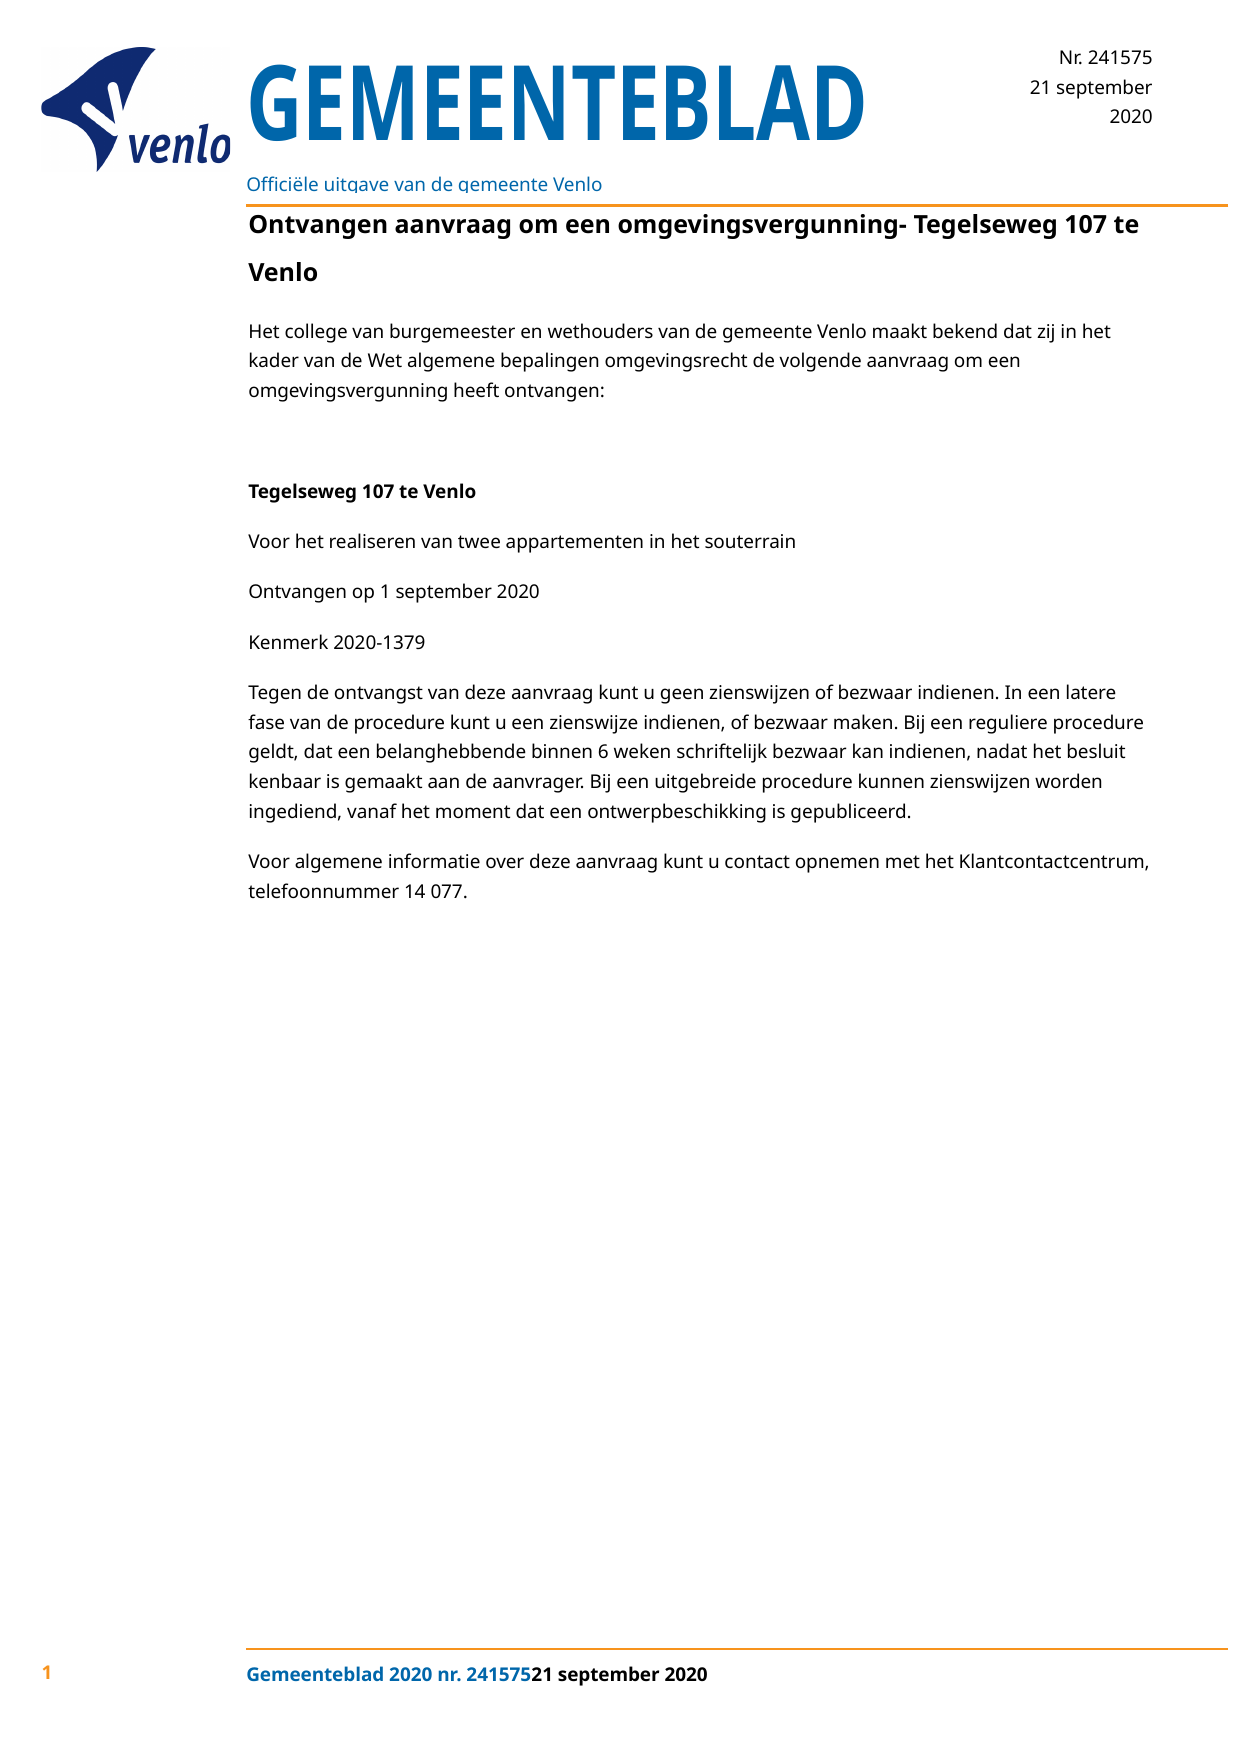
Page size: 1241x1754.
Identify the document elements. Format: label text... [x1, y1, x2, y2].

text Voor algemene informatie over deze aanvraag kunt u contact opnemen met het Klantcontactcentrum, telefoonnummer 14 077. [248, 848, 1152, 904]
text Het college van burgemeester en wethouders van de gemeente Venlo maakt bekend dat zij in het kader van de Wet algemene bepalingen omgevingsrecht de volgende aanvraag om een omgevingsvergunning heeft ontvangen: [248, 318, 1152, 403]
text Tegen de ontvangst van deze aanvraag kunt u geen zienswijzen of bezwaar indienen. In een latere fase van de procedure kunt u een zienswijze indienen, of bezwaar maken. Bij een reguliere procedure geldt, dat een belanghebbende binnen 6 weken schriftelijk bezwaar kan indienen, nadat het besluit kenbaar is gemaakt aan de aanvrager. Bij een uitgebreide procedure kunnen zienswijzen worden ingediend, vanaf het moment dat een ontwerpbeschikking is gepubliceerd. [248, 679, 1152, 824]
text Ontvangen aanvraag om een omgevingsvergunning- Tegelseweg 107 te Venlo [248, 207, 1152, 288]
text Tegelseweg 107 te Venlo [248, 478, 1152, 504]
picture [41, 47, 231, 172]
text Kenmerk 2020-1379 [248, 629, 1152, 655]
text Voor het realiseren van twee appartementen in het souterrain [248, 528, 1152, 554]
text Ontvangen op 1 september 2020 [248, 579, 1152, 604]
